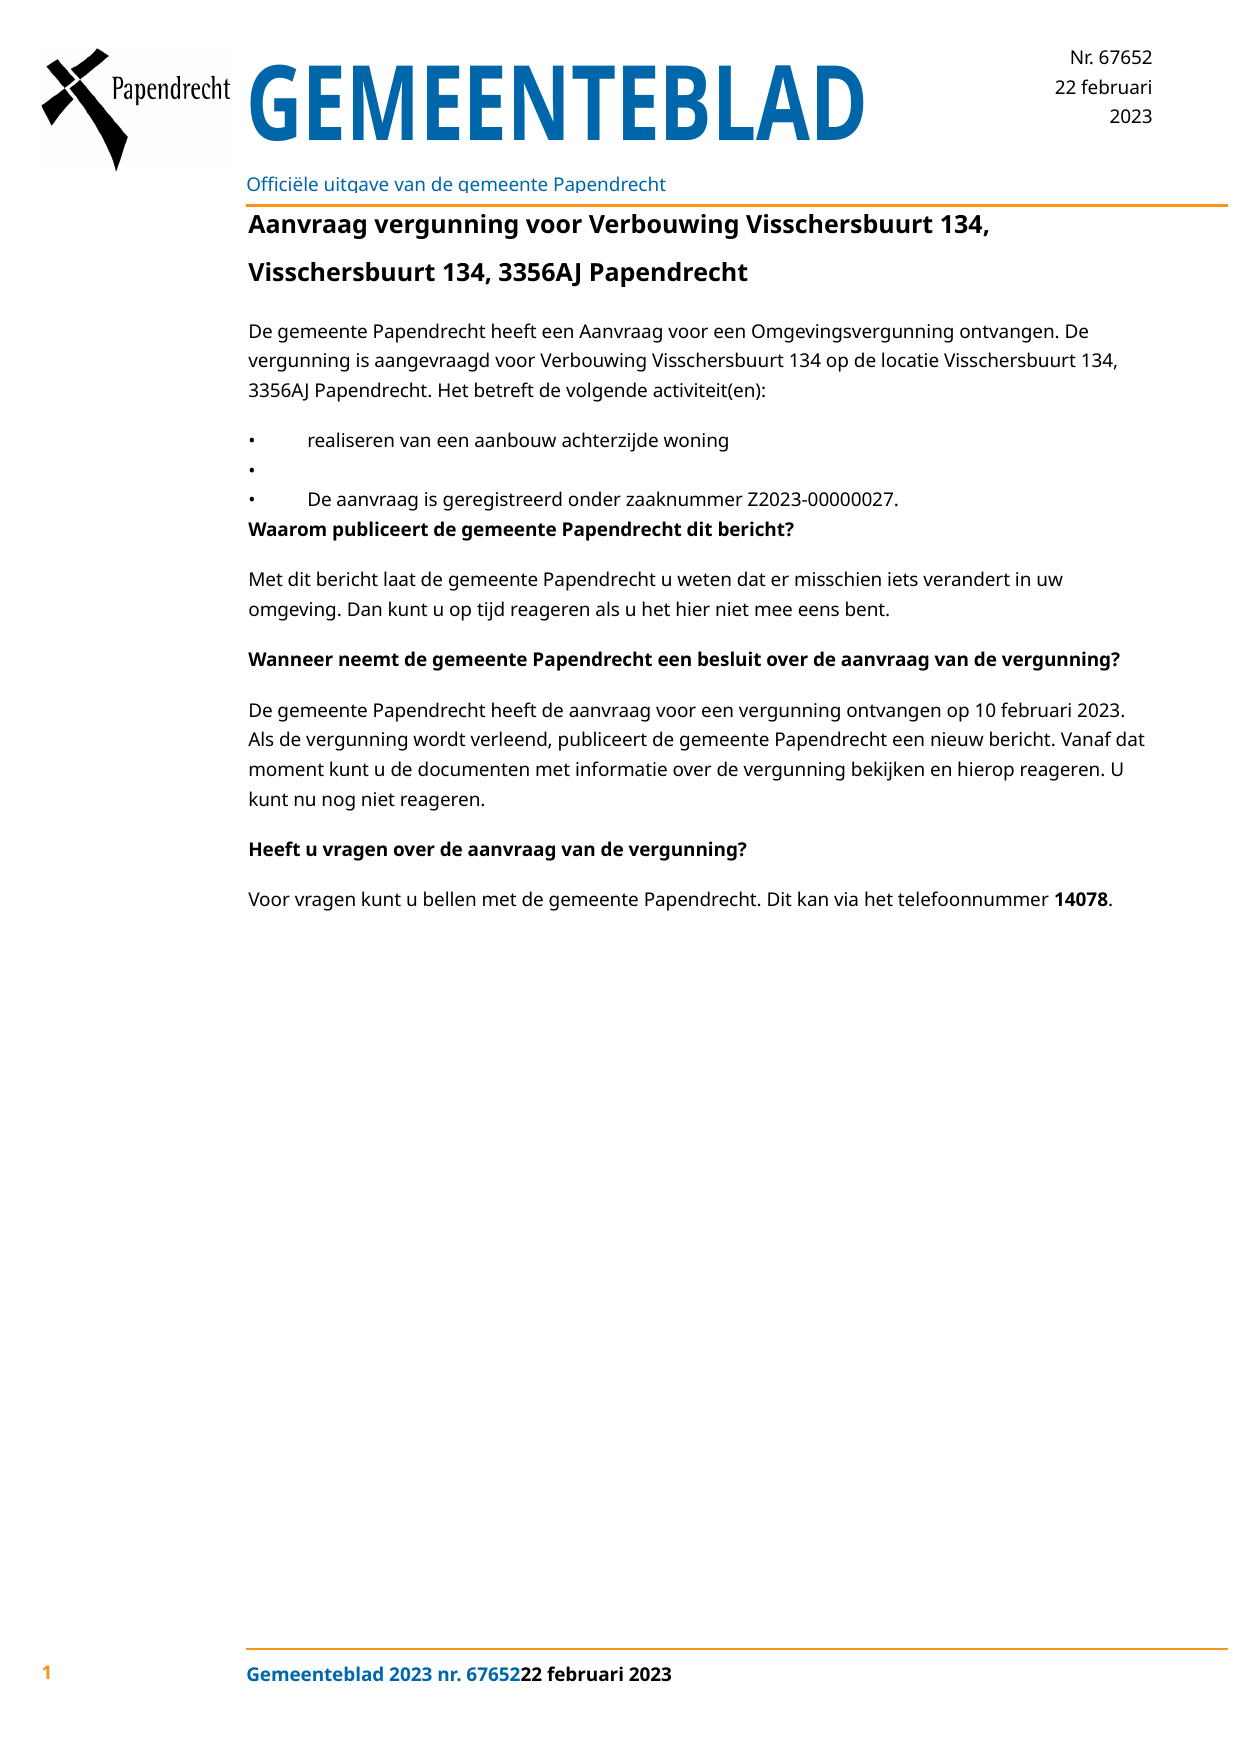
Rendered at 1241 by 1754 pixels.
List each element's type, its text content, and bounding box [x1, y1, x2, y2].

text Aanvraag vergunning voor Verbouwing Visschersbuurt 134, Visschersbuurt 134, 3356AJ Papendrecht [248, 207, 1152, 288]
text De gemeente Papendrecht heeft de aanvraag voor een vergunning ontvangen op 10 februari 2023. Als de vergunning wordt verleend, publiceert de gemeente Papendrecht een nieuw bericht. Vanaf dat moment kunt u de documenten met informatie over de vergunning bekijken en hierop reageren. U kunt nu nog niet reageren. [248, 697, 1152, 812]
picture [41, 47, 231, 172]
list realiseren van een aanbouw achterzijde woning [248, 427, 1152, 453]
text Heeft u vragen over de aanvraag van de vergunning? [248, 836, 1152, 862]
text De gemeente Papendrecht heeft een Aanvraag voor een Omgevingsvergunning ontvangen. De vergunning is aangevraagd voor Verbouwing Visschersbuurt 134 op de locatie Visschersbuurt 134, 3356AJ Papendrecht. Het betreft de volgende activiteit(en): [248, 318, 1152, 403]
list De aanvraag is geregistreerd onder zaaknummer Z2023-00000027. [248, 487, 1152, 512]
text Met dit bericht laat de gemeente Papendrecht u weten dat er misschien iets verandert in uw omgeving. Dan kunt u op tijd reageren als u het hier niet mee eens bent. [248, 567, 1152, 622]
text Wanneer neemt de gemeente Papendrecht een besluit over de aanvraag van de vergunning? [248, 647, 1152, 672]
text Waarom publiceert de gemeente Papendrecht dit bericht? [248, 516, 1152, 542]
text Voor vragen kunt u bellen met de gemeente Papendrecht. Dit kan via het telefoonnummer 14078. [248, 887, 1152, 912]
